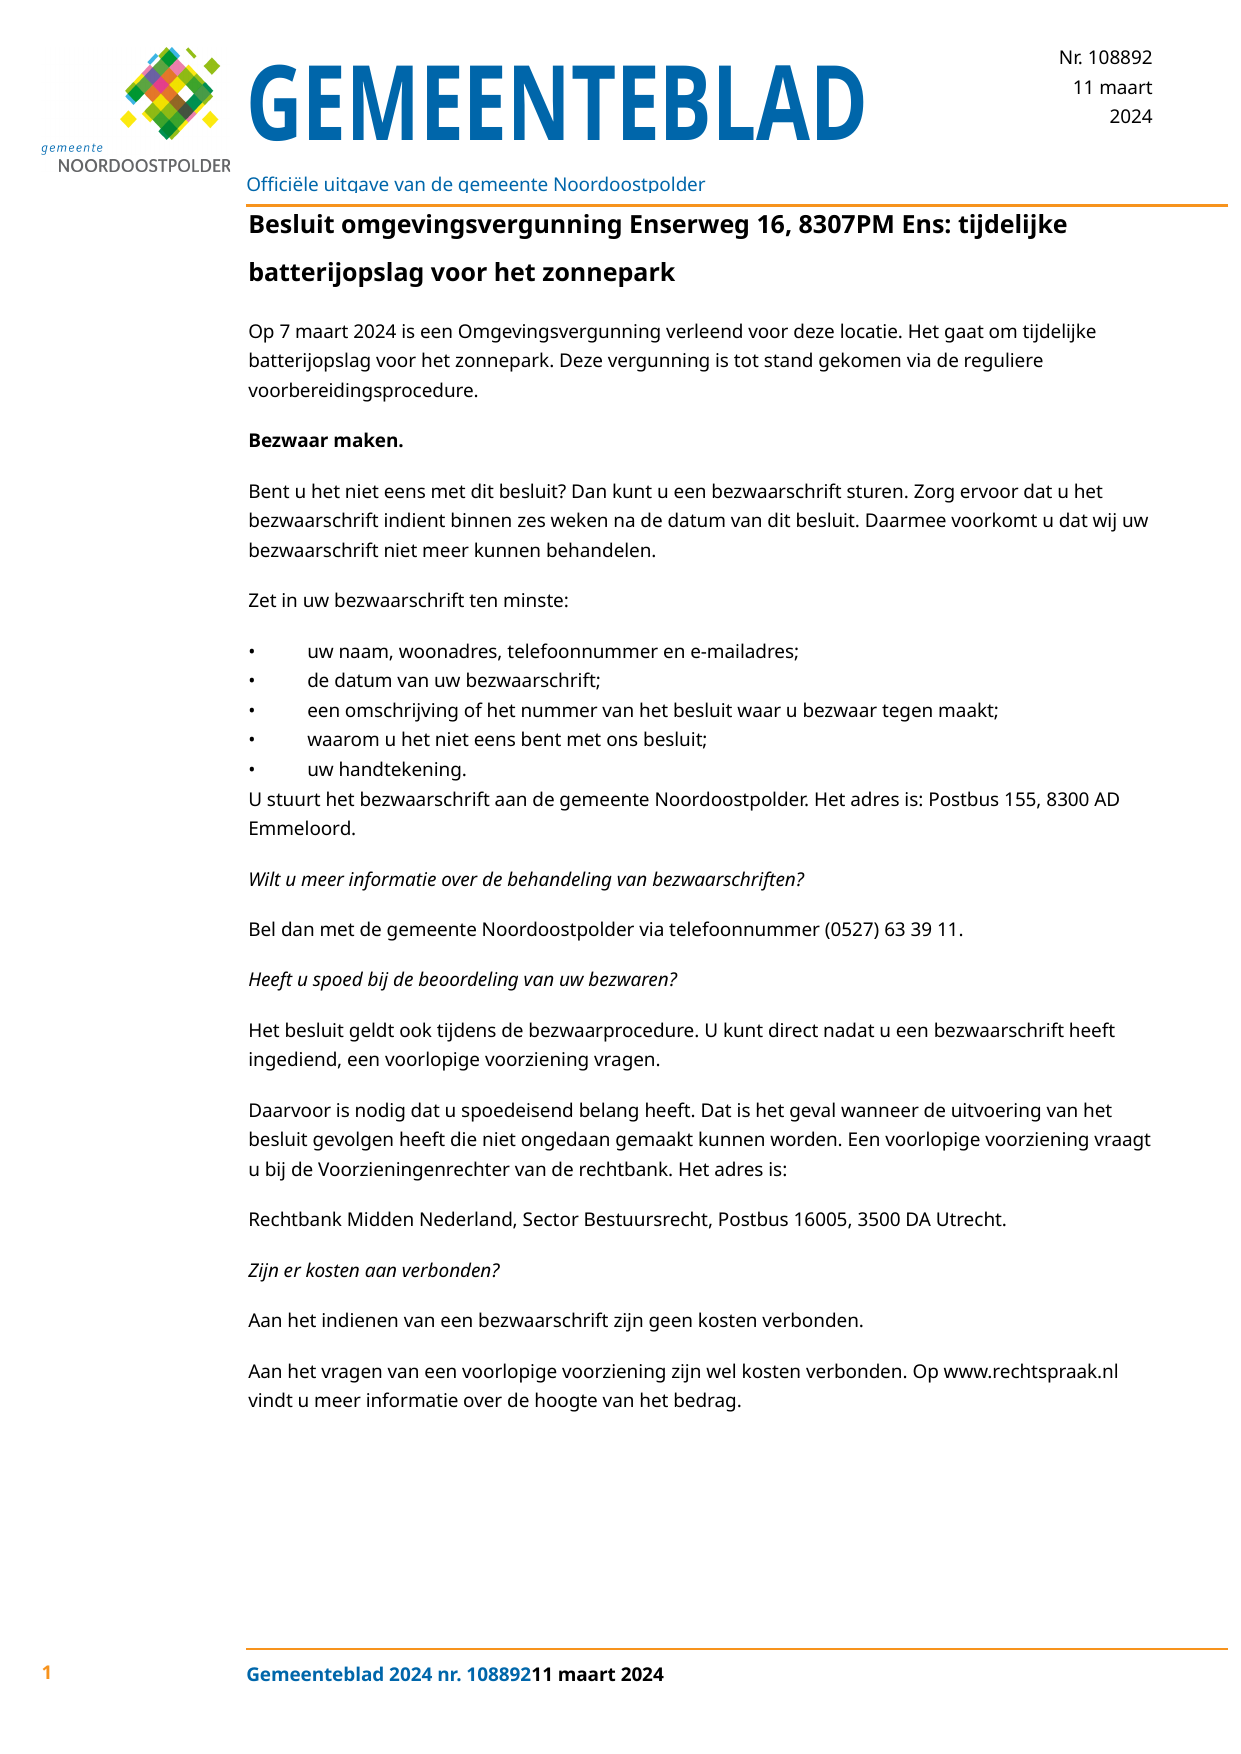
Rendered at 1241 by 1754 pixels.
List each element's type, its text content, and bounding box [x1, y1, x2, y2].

text Bel dan met de gemeente Noordoostpolder via telefoonnummer (0527) 63 39 11. [248, 916, 1152, 942]
text Op 7 maart 2024 is een Omgevingsvergunning verleend voor deze locatie. Het gaat om tijdelijke batterijopslag voor het zonnepark. Deze vergunning is tot stand gekomen via de reguliere voorbereidingsprocedure. [248, 318, 1152, 403]
list een omschrijving of het nummer van het besluit waar u bezwaar tegen maakt; [248, 697, 1152, 723]
text Zet in uw bezwaarschrift ten minste: [248, 587, 1152, 613]
text U stuurt het bezwaarschrift aan de gemeente Noordoostpolder. Het adres is: Postbus 155, 8300 AD Emmeloord. [248, 786, 1152, 841]
text Besluit omgevingsvergunning Enserweg 16, 8307PM Ens: tijdelijke batterijopslag voor het zonnepark [248, 207, 1152, 288]
text Het besluit geldt ook tijdens de bezwaarprocedure. U kunt direct nadat u een bezwaarschrift heeft ingediend, een voorlopige voorziening vragen. [248, 1017, 1152, 1072]
text Zijn er kosten aan verbonden? [248, 1257, 1152, 1283]
text Daarvoor is nodig dat u spoedeisend belang heeft. Dat is het geval wanneer de uitvoering van het besluit gevolgen heeft die niet ongedaan gemaakt kunnen worden. Een voorlopige voorziening vraagt u bij de Voorzieningenrechter van de rechtbank. Het adres is: [248, 1097, 1152, 1182]
text Aan het indienen van een bezwaarschrift zijn geen kosten verbonden. [248, 1307, 1152, 1333]
text Heeft u spoed bij de beoordeling van uw bezwaren? [248, 967, 1152, 992]
text Aan het vragen van een voorlopige voorziening zijn wel kosten verbonden. Op www.rechtspraak.nl vindt u meer informatie over de hoogte van het bedrag. [248, 1358, 1152, 1413]
text Rechtbank Midden Nederland, Sector Bestuursrecht, Postbus 16005, 3500 DA Utrecht. [248, 1207, 1152, 1232]
picture [41, 47, 231, 172]
list waarom u het niet eens bent met ons besluit; [248, 727, 1152, 752]
list uw handtekening. [248, 756, 1152, 782]
text Wilt u meer informatie over de behandeling van bezwaarschriften? [248, 866, 1152, 892]
text Bent u het niet eens met dit besluit? Dan kunt u een bezwaarschrift sturen. Zorg ervoor dat u het bezwaarschrift indient binnen zes weken na de datum van dit besluit. Daarmee voorkomt u dat wij uw bezwaarschrift niet meer kunnen behandelen. [248, 478, 1152, 563]
list de datum van uw bezwaarschrift; [248, 667, 1152, 693]
text Bezwaar maken. [248, 427, 1152, 453]
list uw naam, woonadres, telefoonnummer en e-mailadres; [248, 638, 1152, 664]
